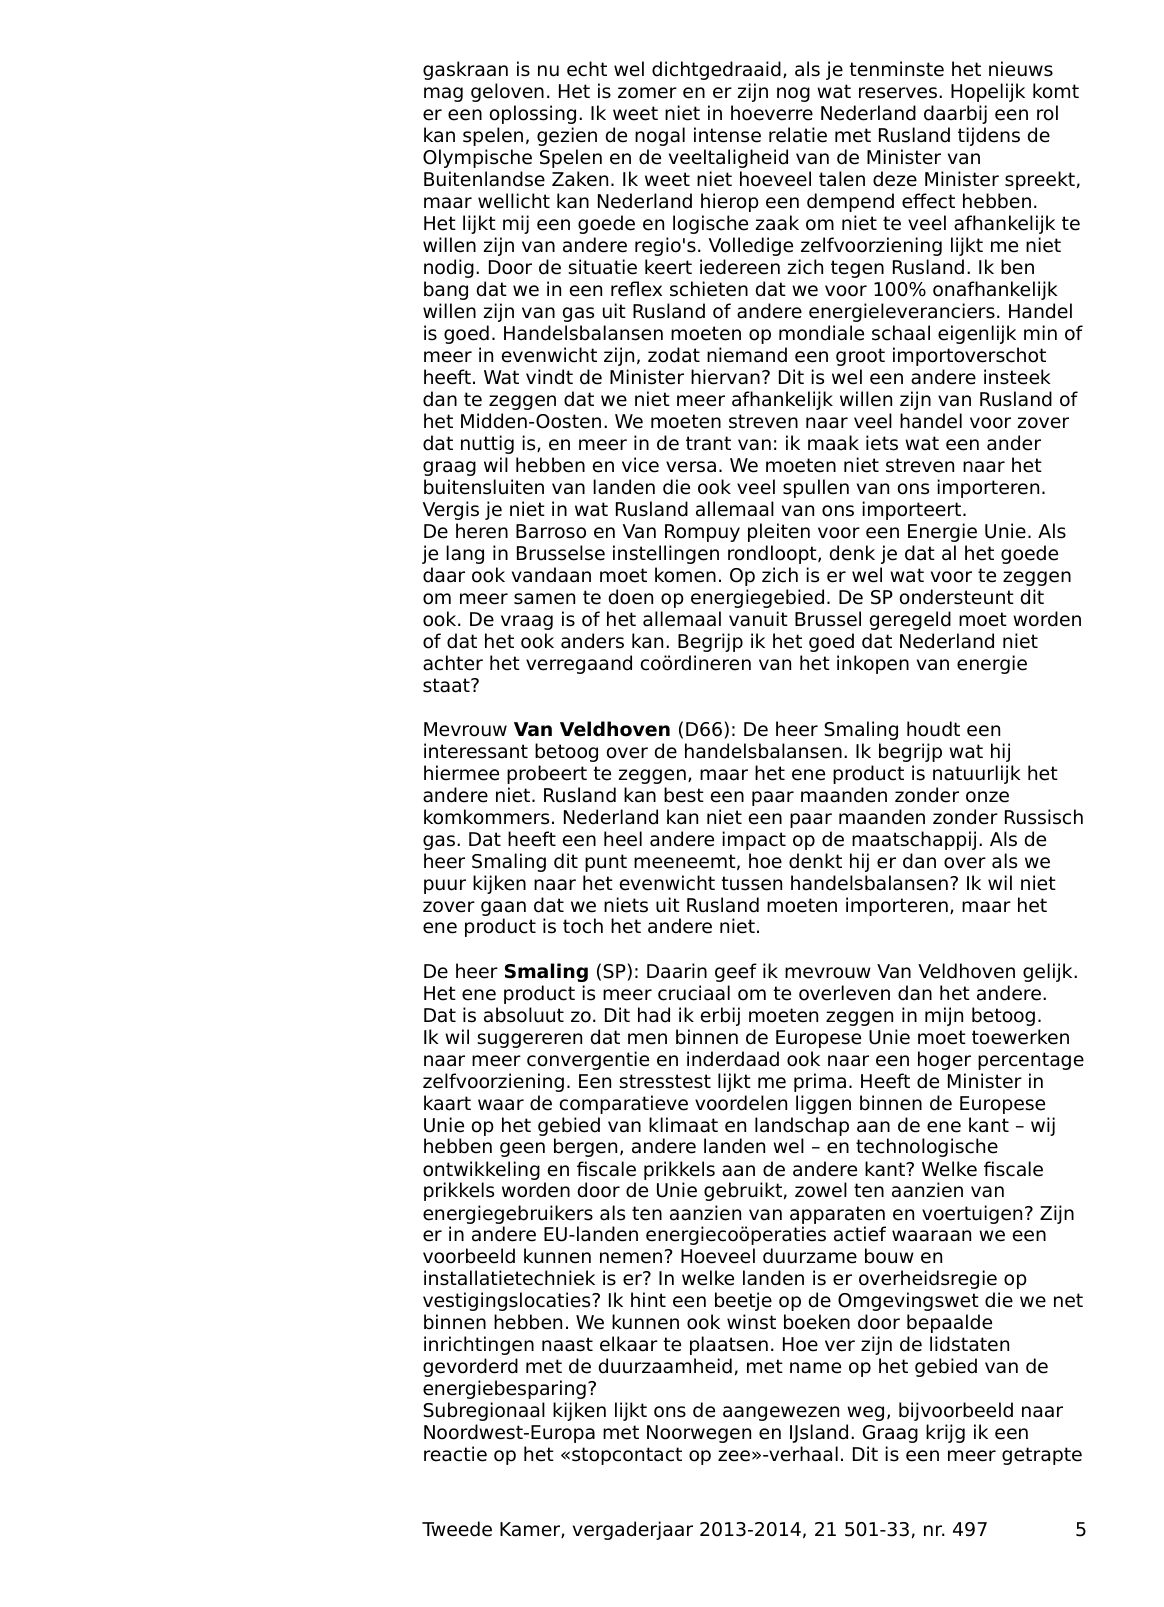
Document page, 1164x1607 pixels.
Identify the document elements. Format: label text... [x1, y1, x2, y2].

text gaskraan is nu echt wel dichtgedraaid, als je tenminste het nieuws mag geloven. Het is zomer en er zijn nog wat reserves. Hopelijk komt er een oplossing. Ik weet niet in hoeverre Nederland daarbij een rol kan spelen, gezien de nogal intense relatie met Rusland tijdens de Olympische Spelen en de veeltaligheid van de Minister van Buitenlandse Zaken. Ik weet niet hoeveel talen deze Minister spreekt, maar wellicht kan Nederland hierop een dempend effect hebben. [422, 59, 1087, 213]
text Subregionaal kijken lijkt ons de aangewezen weg, bijvoorbeeld naar Noordwest-Europa met Noorwegen en IJsland. Graag krijg ik een reactie op het «stopcontact op zee»-verhaal. Dit is een meer getrapte [422, 1400, 1087, 1466]
text Ik wil suggereren dat men binnen de Europese Unie moet toewerken naar meer convergentie en inderdaad ook naar een hoger percentage zelfvoorziening. Een stresstest lijkt me prima. Heeft de Minister in kaart waar de comparatieve voordelen liggen binnen de Europese Unie op het gebied van klimaat en landschap aan de ene kant – wij hebben geen bergen, andere landen wel – en technologische ontwikkeling en fiscale prikkels aan de andere kant? Welke fiscale prikkels worden door de Unie gebruikt, zowel ten aanzien van energiegebruikers als ten aanzien van apparaten en voertuigen? Zijn er in andere EU-landen energiecoöperaties actief waaraan we een voorbeeld kunnen nemen? Hoeveel duurzame bouw en installatietechniek is er? In welke landen is er overheidsregie op vestigingslocaties? Ik hint een beetje op de Omgevingswet die we net binnen hebben. We kunnen ook winst boeken door bepaalde inrichtingen naast elkaar te plaatsen. Hoe ver zijn de lidstaten gevorderd met de duurzaamheid, met name op het gebied van de energiebesparing? [422, 1027, 1087, 1400]
text De heren Barroso en Van Rompuy pleiten voor een Energie Unie. Als je lang in Brusselse instellingen rondloopt, denk je dat al het goede daar ook vandaan moet komen. Op zich is er wel wat voor te zeggen om meer samen te doen op energiegebied. De SP ondersteunt dit ook. De vraag is of het allemaal vanuit Brussel geregeld moet worden of dat het ook anders kan. Begrijp ik het goed dat Nederland niet achter het verregaand coördineren van het inkopen van energie staat? [422, 521, 1087, 696]
text Mevrouw Van Veldhoven (D66): De heer Smaling houdt een interessant betoog over de handelsbalansen. Ik begrijp wat hij hiermee probeert te zeggen, maar het ene product is natuurlijk het andere niet. Rusland kan best een paar maanden zonder onze komkommers. Nederland kan niet een paar maanden zonder Russisch gas. Dat heeft een heel andere impact op de maatschappij. Als de heer Smaling dit punt meeneemt, hoe denkt hij er dan over als we puur kijken naar het evenwicht tussen handelsbalansen? Ik wil niet zover gaan dat we niets uit Rusland moeten importeren, maar het ene product is toch het andere niet. [422, 719, 1087, 938]
text De heer Smaling (SP): Daarin geef ik mevrouw Van Veldhoven gelijk. Het ene product is meer cruciaal om te overleven dan het andere. Dat is absoluut zo. Dit had ik erbij moeten zeggen in mijn betoog. [422, 961, 1087, 1027]
text Het lijkt mij een goede en logische zaak om niet te veel afhankelijk te willen zijn van andere regio's. Volledige zelfvoorziening lijkt me niet nodig. Door de situatie keert iedereen zich tegen Rusland. Ik ben bang dat we in een reflex schieten dat we voor 100% onafhankelijk willen zijn van gas uit Rusland of andere energieleveranciers. Handel is goed. Handelsbalansen moeten op mondiale schaal eigenlijk min of meer in evenwicht zijn, zodat niemand een groot importoverschot heeft. Wat vindt de Minister hiervan? Dit is wel een andere insteek dan te zeggen dat we niet meer afhankelijk willen zijn van Rusland of het Midden-Oosten. We moeten streven naar veel handel voor zover dat nuttig is, en meer in de trant van: ik maak iets wat een ander graag wil hebben en vice versa. We moeten niet streven naar het buitensluiten van landen die ook veel spullen van ons importeren. Vergis je niet in wat Rusland allemaal van ons importeert. [422, 213, 1087, 521]
